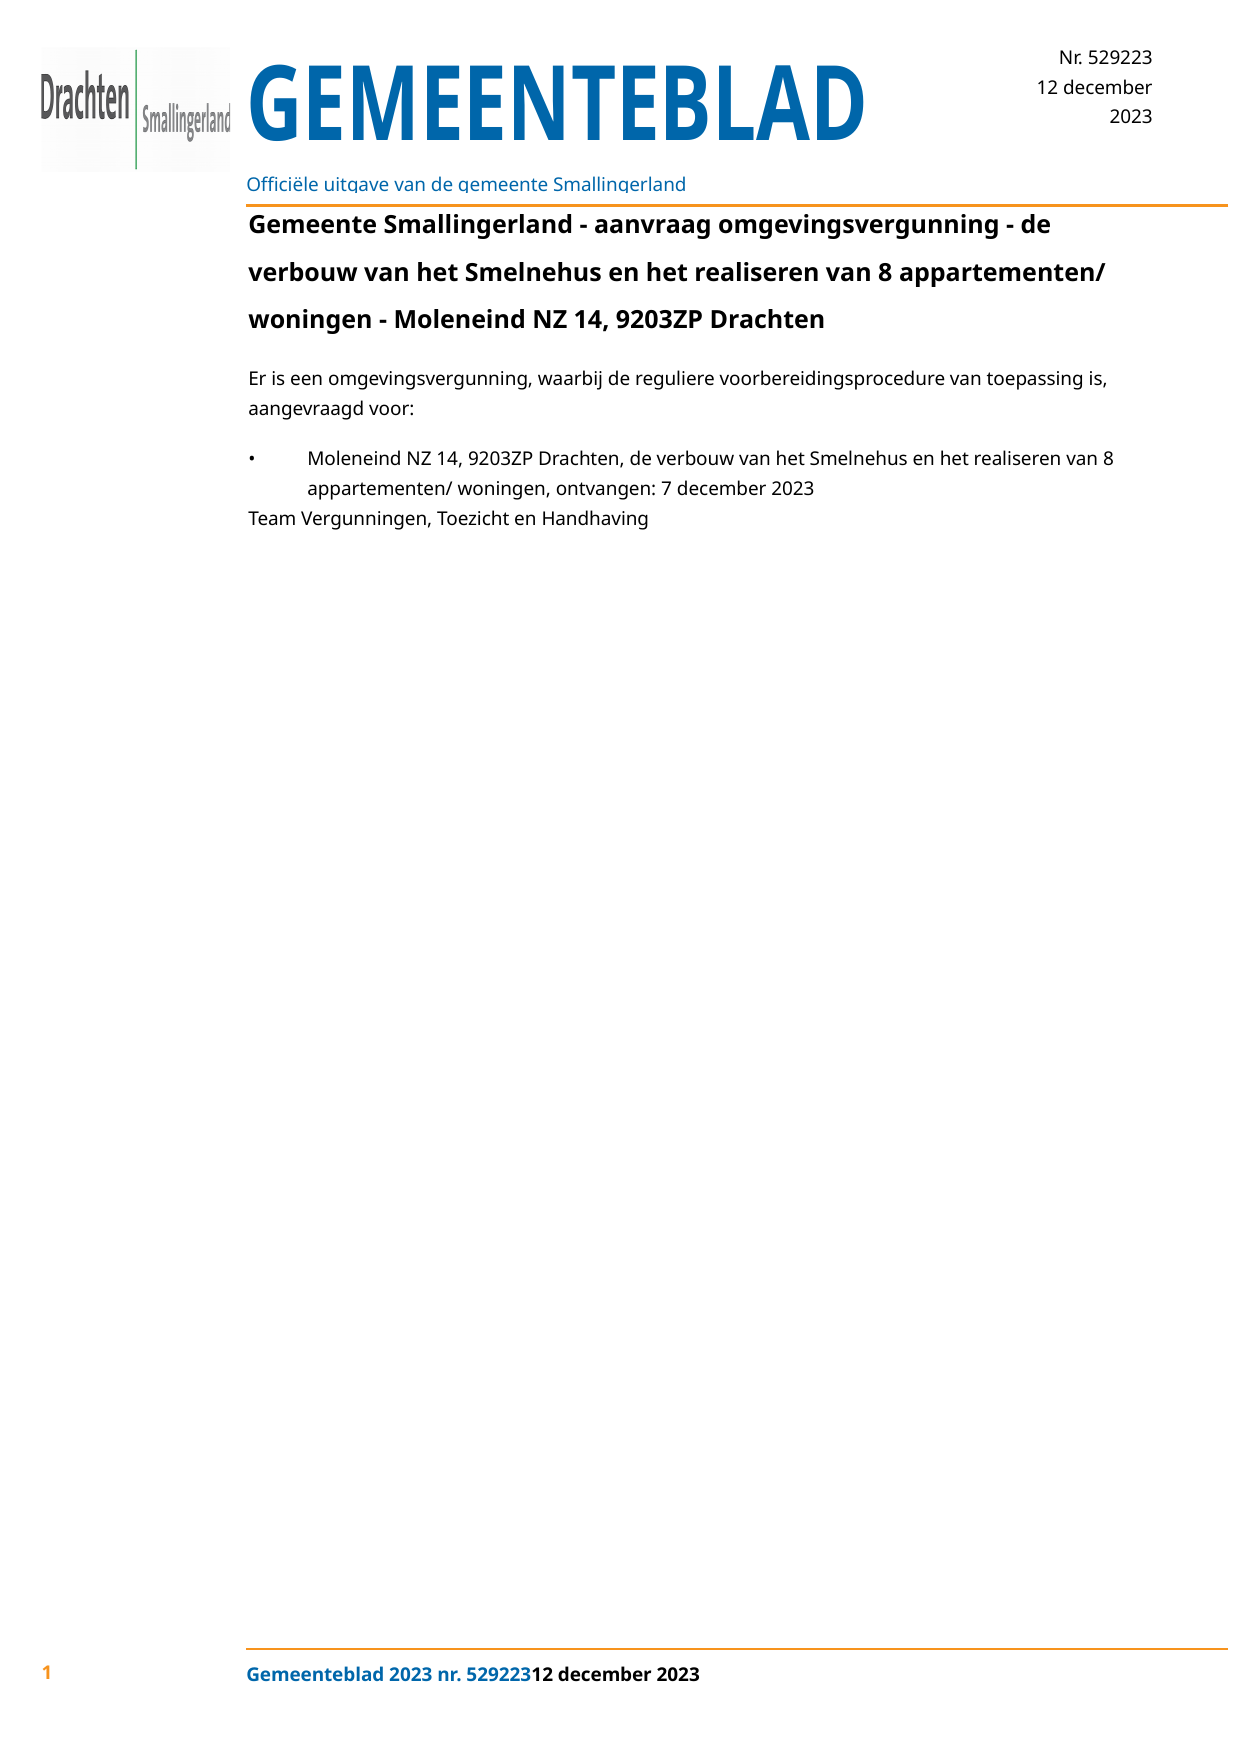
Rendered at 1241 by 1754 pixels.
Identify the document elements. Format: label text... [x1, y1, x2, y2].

text Er is een omgevingsvergunning, waarbij de reguliere voorbereidingsprocedure van toepassing is, aangevraagd voor: [248, 366, 1152, 421]
picture [41, 47, 231, 172]
list Moleneind NZ 14, 9203ZP Drachten, de verbouw van het Smelnehus en het realiseren van 8 appartementen/ woningen, ontvangen: 7 december 2023 [248, 446, 1152, 501]
text Gemeente Smallingerland - aanvraag omgevingsvergunning - de verbouw van het Smelnehus en het realiseren van 8 appartementen/ woningen - Moleneind NZ 14, 9203ZP Drachten [248, 207, 1152, 336]
text Team Vergunningen, Toezicht en Handhaving [248, 505, 1152, 530]
